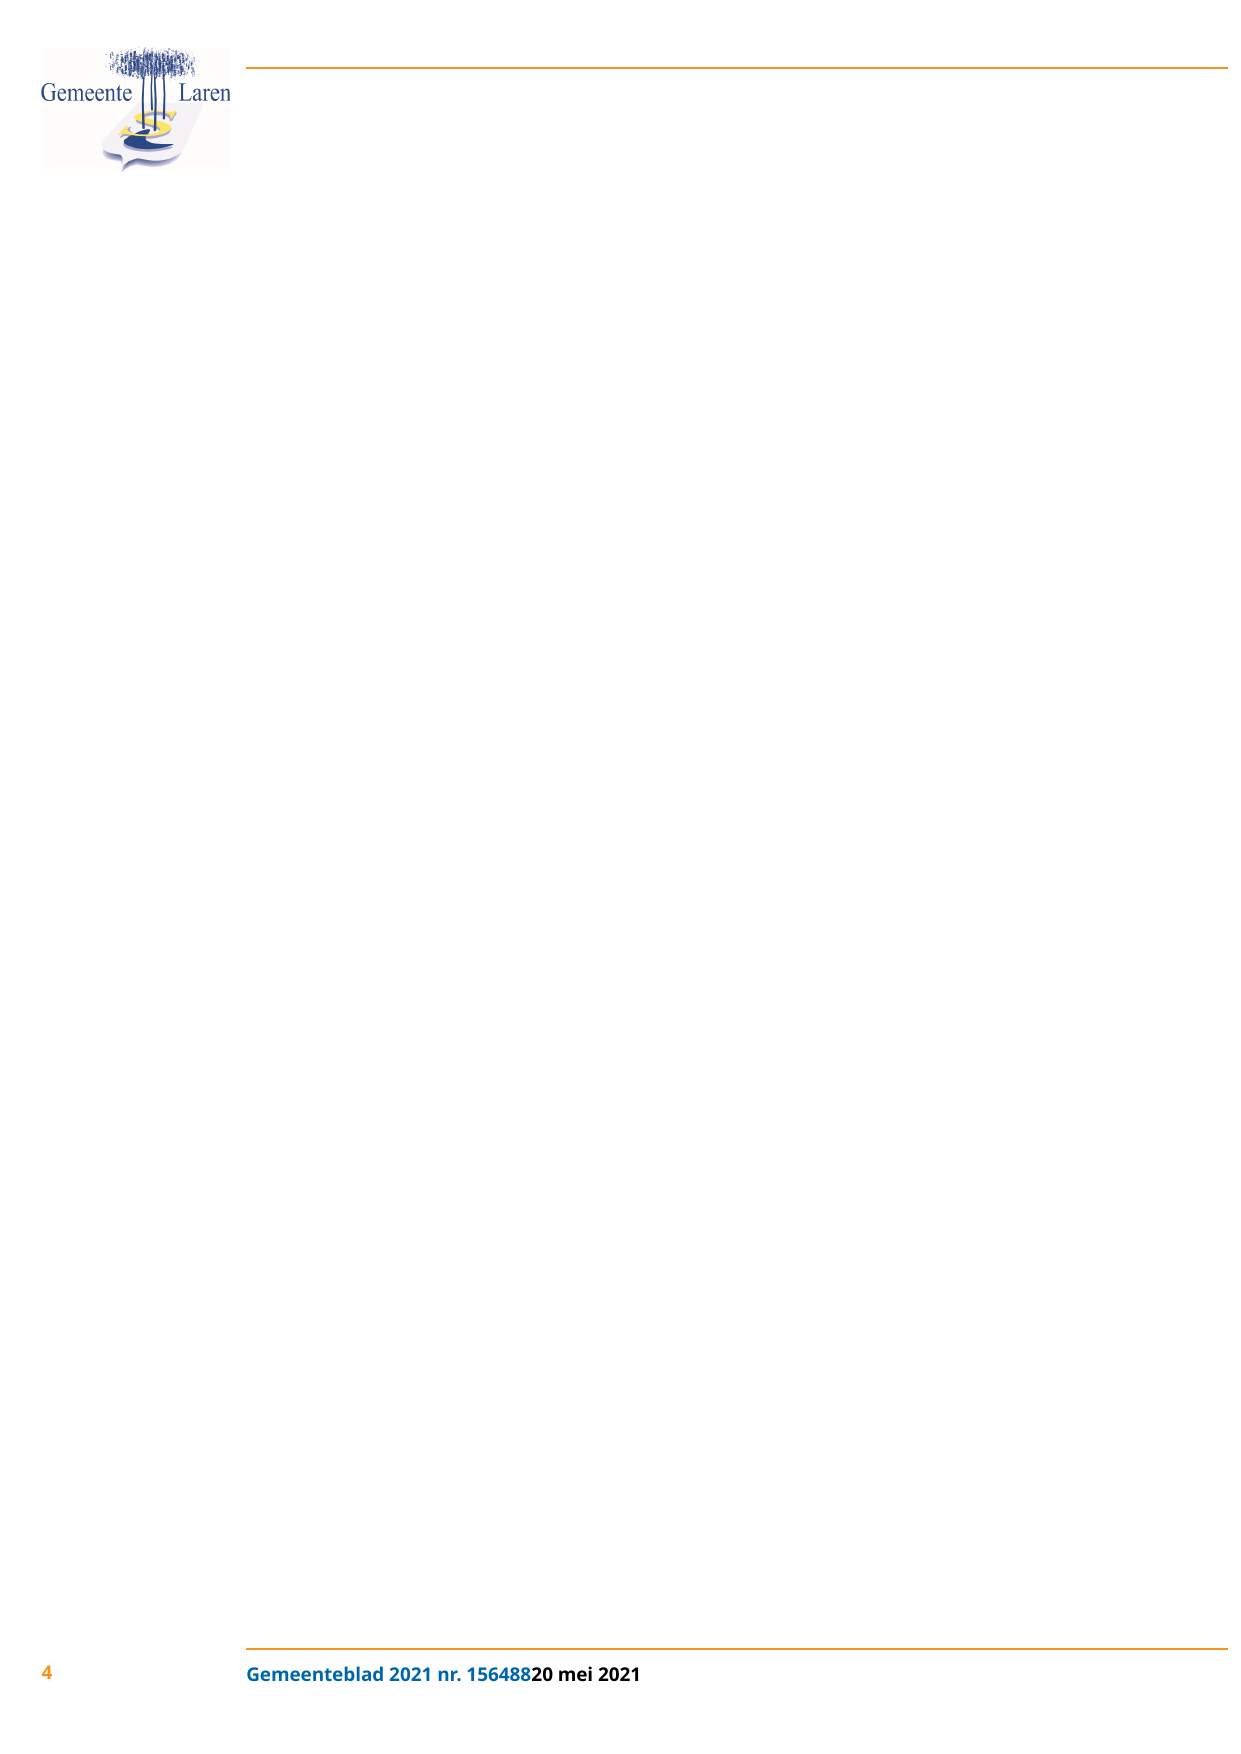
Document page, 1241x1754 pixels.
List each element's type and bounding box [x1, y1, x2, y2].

picture [41, 47, 231, 172]
